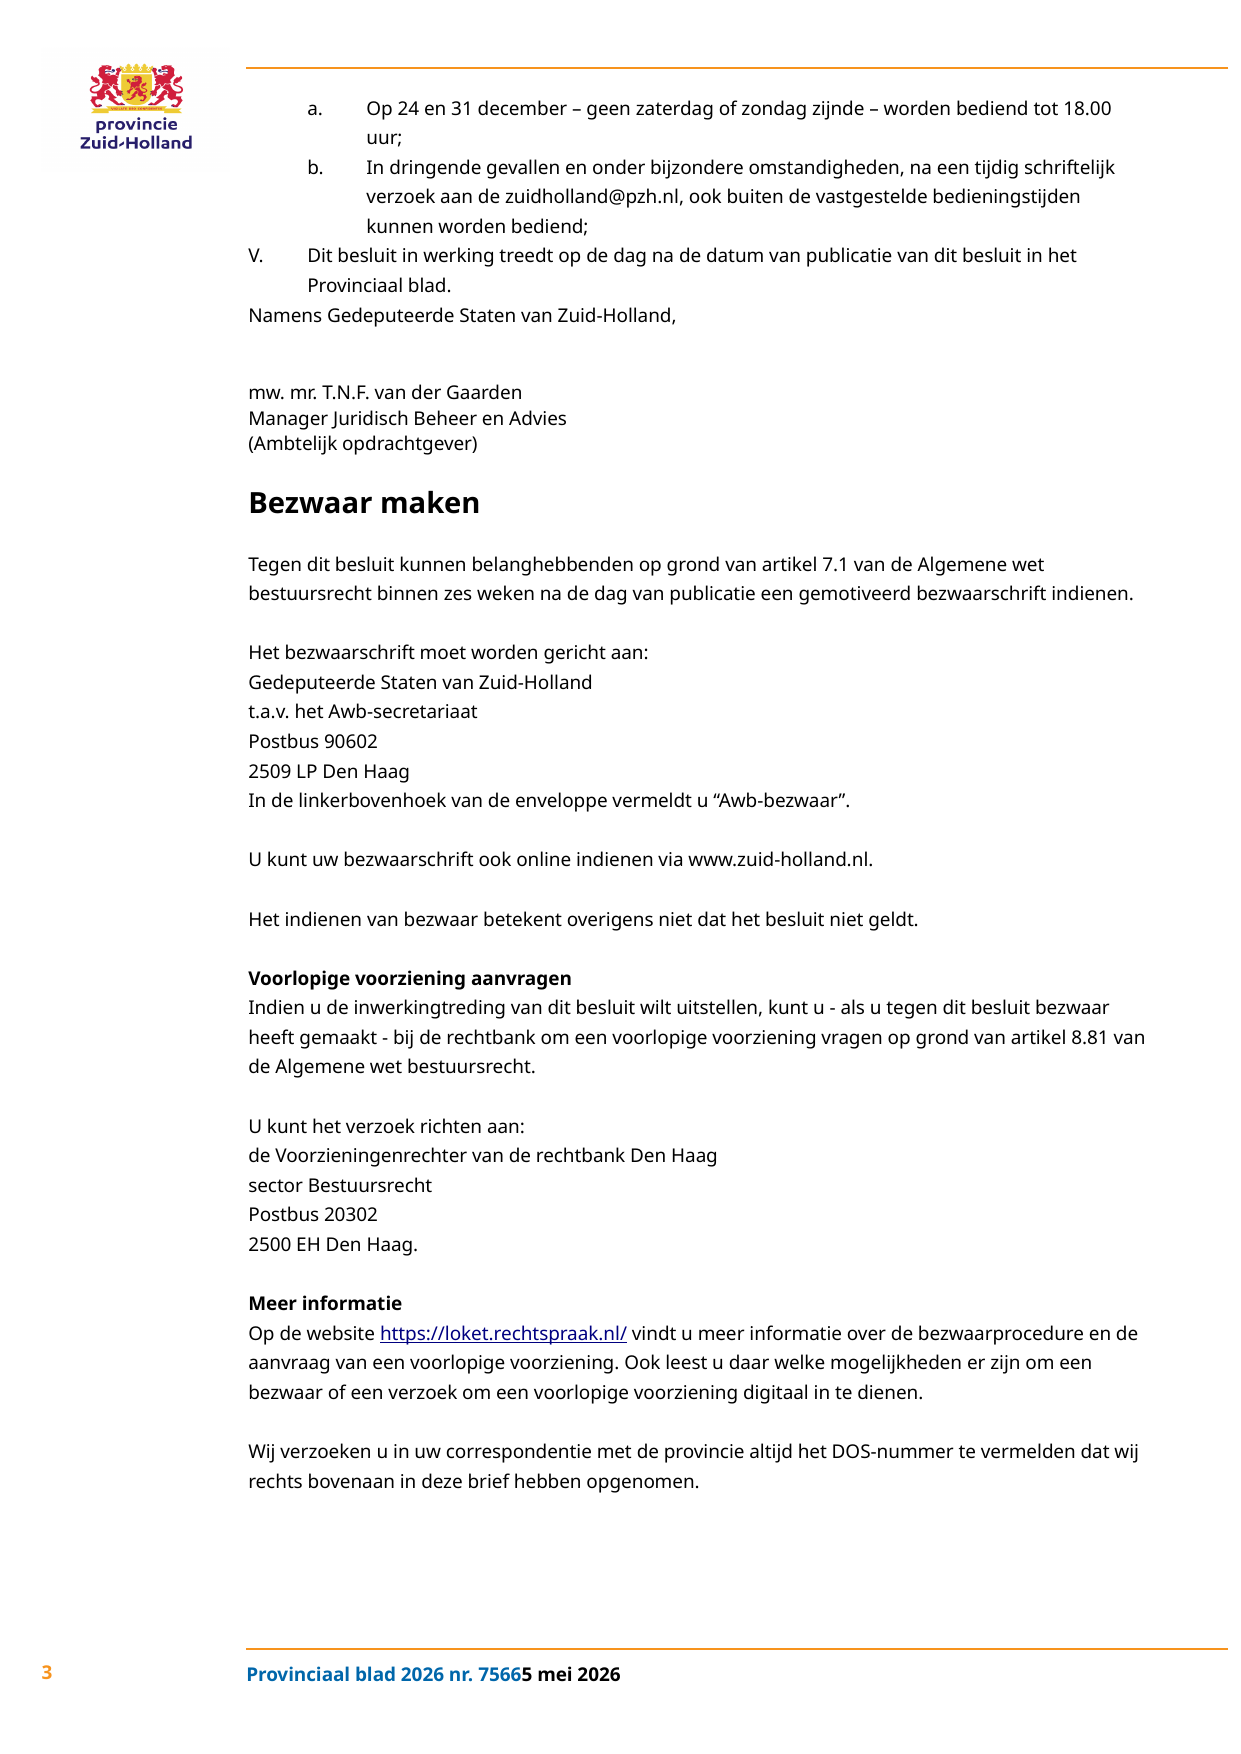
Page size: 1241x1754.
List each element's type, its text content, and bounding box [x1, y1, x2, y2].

text Tegen dit besluit kunnen belanghebbenden op grond van artikel 7.1 van de Algemene wet bestuursrecht binnen zes weken na de dag van publicatie een gemotiveerd bezwaarschrift indienen. [248, 551, 1152, 606]
text (Ambtelijk opdrachtgever) [248, 431, 1152, 456]
text Namens Gedeputeerde Staten van Zuid-Holland, [248, 302, 1152, 328]
text de Voorzieningenrechter van de rechtbank Den Haag [248, 1142, 1152, 1168]
list In dringende gevallen en onder bijzondere omstandigheden, na een tijdig schriftelijk verzoek aan de zuidholland@pzh.nl, ook buiten de vastgestelde bedieningstijden kunnen worden bediend; [307, 154, 1152, 239]
text Meer informatie [248, 1290, 1152, 1316]
text U kunt uw bezwaarschrift ook online indienen via www.zuid-holland.nl. [248, 847, 1152, 872]
text Postbus 20302 [248, 1202, 1152, 1227]
text Het bezwaarschrift moet worden gericht aan: [248, 639, 1152, 665]
text Voorlopige voorziening aanvragen [248, 965, 1152, 991]
text 2509 LP Den Haag [248, 758, 1152, 784]
list Op 24 en 31 december – geen zaterdag of zondag zijnde – worden bediend tot 18.00 uur; [307, 95, 1152, 150]
text Bezwaar maken [248, 482, 1152, 522]
text mw. mr. T.N.F. van der Gaarden [248, 379, 1152, 405]
text Gedeputeerde Staten van Zuid-Holland [248, 669, 1152, 695]
text Het indienen van bezwaar betekent overigens niet dat het besluit niet geldt. [248, 906, 1152, 932]
text Wij verzoeken u in uw correspondentie met de provincie altijd het DOS-nummer te vermelden dat wij rechts bovenaan in deze brief hebben opgenomen. [248, 1438, 1152, 1494]
text sector Bestuursrecht [248, 1172, 1152, 1198]
text Postbus 90602 [248, 728, 1152, 754]
list Dit besluit in werking treedt op de dag na de datum van publicatie van dit besluit in het Provinciaal blad. [248, 243, 1152, 298]
text Op de website https://loket.rechtspraak.nl/ vindt u meer informatie over de bezwaarprocedure en de aanvraag van een voorlopige voorziening. Ook leest u daar welke mogelijkheden er zijn om een bezwaar of een verzoek om een voorlopige voorziening digitaal in te dienen. [248, 1320, 1152, 1405]
text 2500 EH Den Haag. [248, 1231, 1152, 1257]
picture [41, 47, 231, 172]
text In de linkerbovenhoek van de enveloppe vermeldt u “Awb-bezwaar”. [248, 787, 1152, 813]
text U kunt het verzoek richten aan: [248, 1113, 1152, 1139]
text t.a.v. het Awb-secretariaat [248, 699, 1152, 724]
text Manager Juridisch Beheer en Advies [248, 405, 1152, 431]
text Indien u de inwerkingtreding van dit besluit wilt uitstellen, kunt u - als u tegen dit besluit bezwaar heeft gemaakt - bij de rechtbank om een voorlopige voorziening vragen op grond van artikel 8.81 van de Algemene wet bestuursrecht. [248, 994, 1152, 1079]
